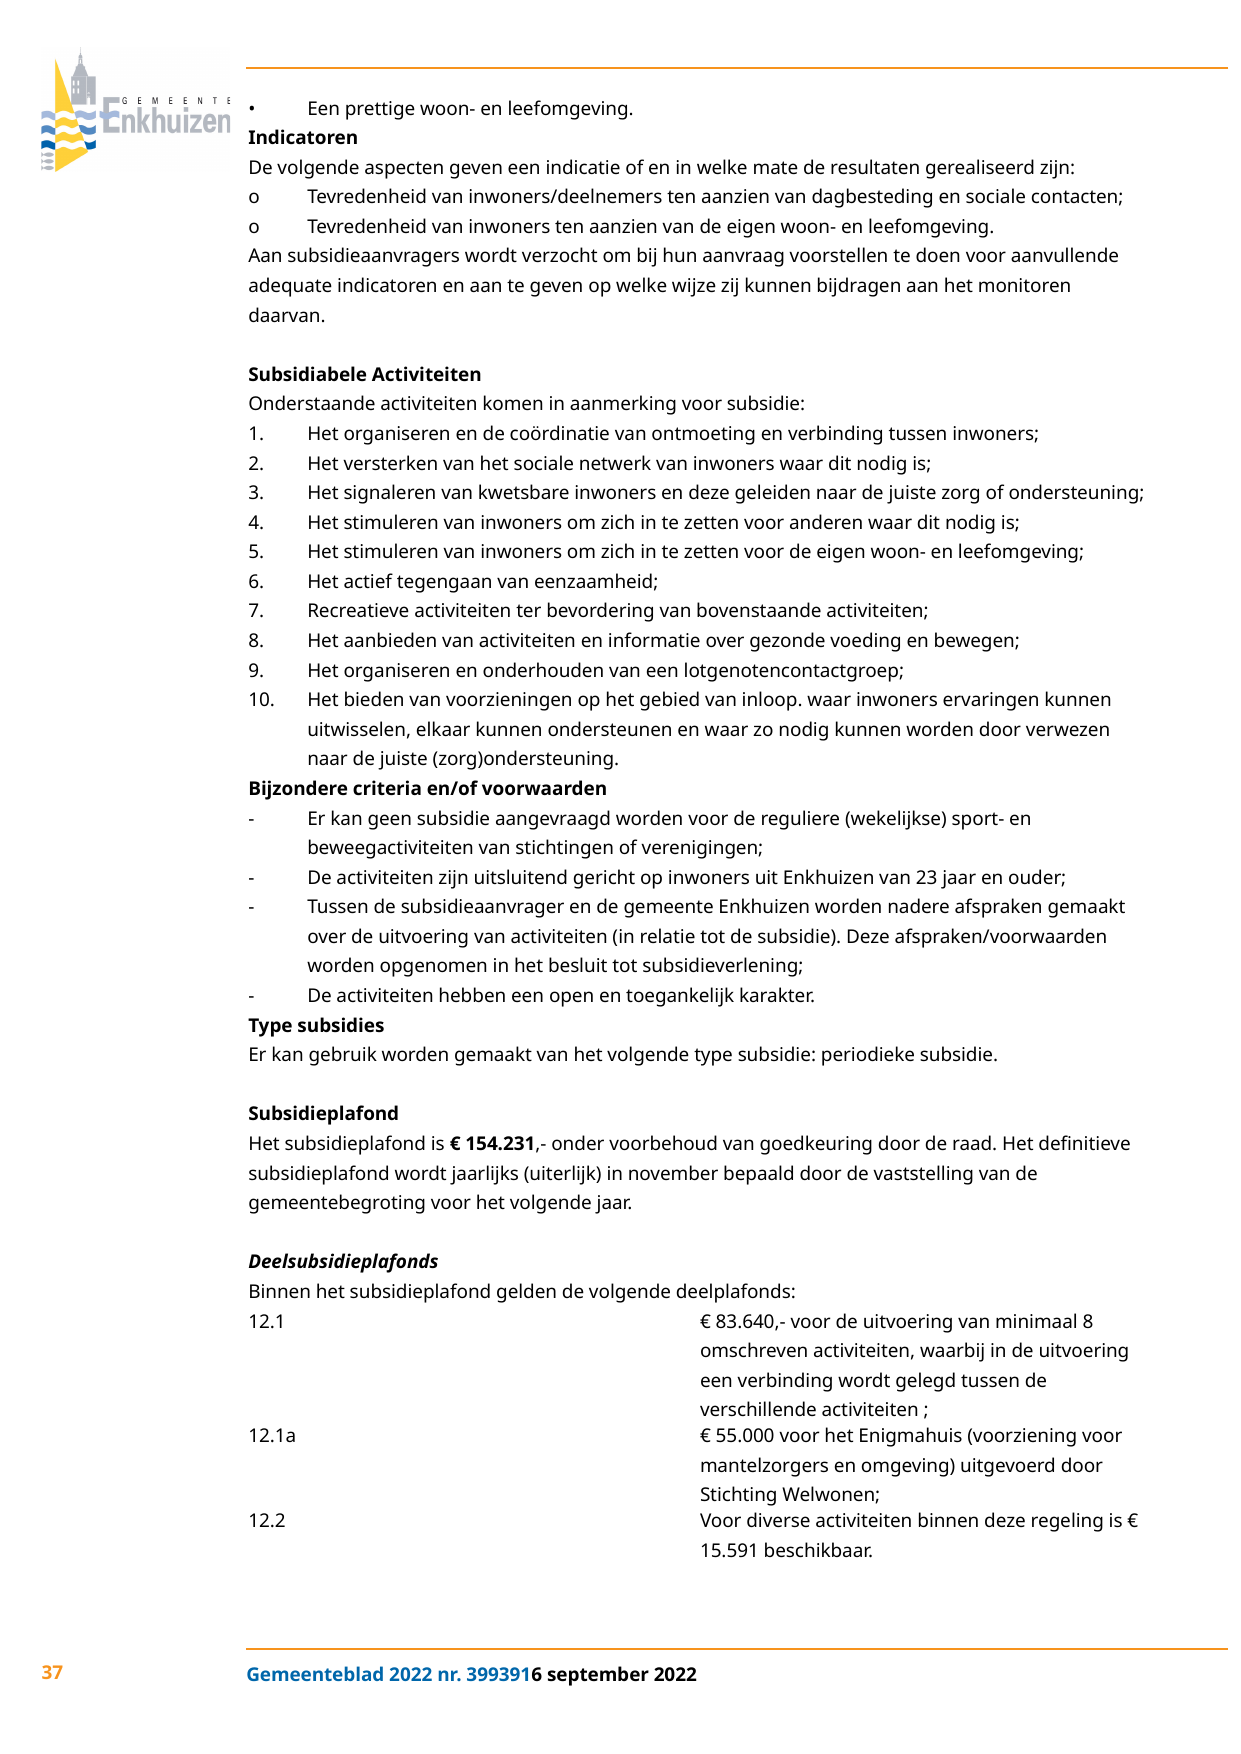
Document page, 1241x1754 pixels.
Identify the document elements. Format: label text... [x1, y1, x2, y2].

list Tevredenheid van inwoners ten aanzien van de eigen woon- en leefomgeving. [248, 213, 1152, 239]
list Het versterken van het sociale netwerk van inwoners waar dit nodig is; [248, 450, 1152, 476]
text Binnen het subsidieplafond gelden de volgende deelplafonds: [248, 1278, 1152, 1304]
text Er kan gebruik worden gemaakt van het volgende type subsidie: periodieke subsidie. [248, 1041, 1152, 1067]
list De activiteiten zijn uitsluitend gericht op inwoners uit Enkhuizen van 23 jaar en ouder; [248, 864, 1152, 890]
list Er kan geen subsidie aangevraagd worden voor de reguliere (wekelijkse) sport- en beweegactiviteiten van stichtingen of verenigingen; [248, 805, 1152, 860]
list Het bieden van voorzieningen op het gebied van inloop. waar inwoners ervaringen kunnen uitwisselen, elkaar kunnen ondersteunen en waar zo nodig kunnen worden door verwezen naar de juiste (zorg)ondersteuning. [248, 686, 1152, 771]
table_cell € 55.000 voor het Enigmahuis (voorziening voor mantelzorgers en omgeving) uitgevoerd door Stichting Welwonen; [700, 1422, 1152, 1507]
list Het organiseren en onderhouden van een lotgenotencontactgroep; [248, 657, 1152, 683]
text Type subsidies [248, 1012, 1152, 1038]
text Het subsidieplafond is € 154.231,- onder voorbehoud van goedkeuring door de raad. Het definitieve subsidieplafond wordt jaarlijks (uiterlijk) in november bepaald door de vaststelling van de gemeentebegroting voor het volgende jaar. [248, 1130, 1152, 1215]
text Onderstaande activiteiten komen in aanmerking voor subsidie: [248, 391, 1152, 416]
list Het actief tegengaan van eenzaamheid; [248, 568, 1152, 594]
table_cell 12.1a [248, 1422, 700, 1507]
table_cell 12.2 [248, 1507, 700, 1562]
text De volgende aspecten geven een indicatie of en in welke mate de resultaten gerealiseerd zijn: [248, 154, 1152, 180]
list Recreatieve activiteiten ter bevordering van bovenstaande activiteiten; [248, 598, 1152, 623]
table_cell Voor diverse activiteiten binnen deze regeling is € 15.591 beschikbaar. [700, 1507, 1152, 1562]
text Subsidiabele Activiteiten [248, 361, 1152, 387]
list Het organiseren en de coördinatie van ontmoeting en verbinding tussen inwoners; [248, 420, 1152, 446]
text Deelsubsidieplafonds [248, 1248, 1152, 1274]
list Het stimuleren van inwoners om zich in te zetten voor anderen waar dit nodig is; [248, 509, 1152, 535]
list Het signaleren van kwetsbare inwoners en deze geleiden naar de juiste zorg of ondersteuning; [248, 479, 1152, 505]
list Tevredenheid van inwoners/deelnemers ten aanzien van dagbesteding en sociale contacten; [248, 183, 1152, 209]
list Een prettige woon- en leefomgeving. [248, 95, 1152, 121]
text Aan subsidieaanvragers wordt verzocht om bij hun aanvraag voorstellen te doen voor aanvullende adequate indicatoren en aan te geven op welke wijze zij kunnen bijdragen aan het monitoren daarvan. [248, 243, 1152, 328]
picture [41, 47, 231, 172]
list De activiteiten hebben een open en toegankelijk karakter. [248, 982, 1152, 1008]
list Het stimuleren van inwoners om zich in te zetten voor de eigen woon- en leefomgeving; [248, 538, 1152, 564]
list Tussen de subsidieaanvrager en de gemeente Enkhuizen worden nadere afspraken gemaakt over de uitvoering van activiteiten (in relatie tot de subsidie). Deze afspraken/voorwaarden worden opgenomen in het besluit tot subsidieverlening; [248, 893, 1152, 978]
list Het aanbieden van activiteiten en informatie over gezonde voeding en bewegen; [248, 627, 1152, 653]
text Bijzondere criteria en/of voorwaarden [248, 775, 1152, 801]
text Subsidieplafond [248, 1101, 1152, 1126]
table_header € 83.640,- voor de uitvoering van minimaal 8 omschreven activiteiten, waarbij in de uitvoering een verbinding wordt gelegd tussen de verschillende activiteiten ; [700, 1308, 1152, 1422]
table_header 12.1 [248, 1308, 700, 1422]
text Indicatoren [248, 124, 1152, 150]
